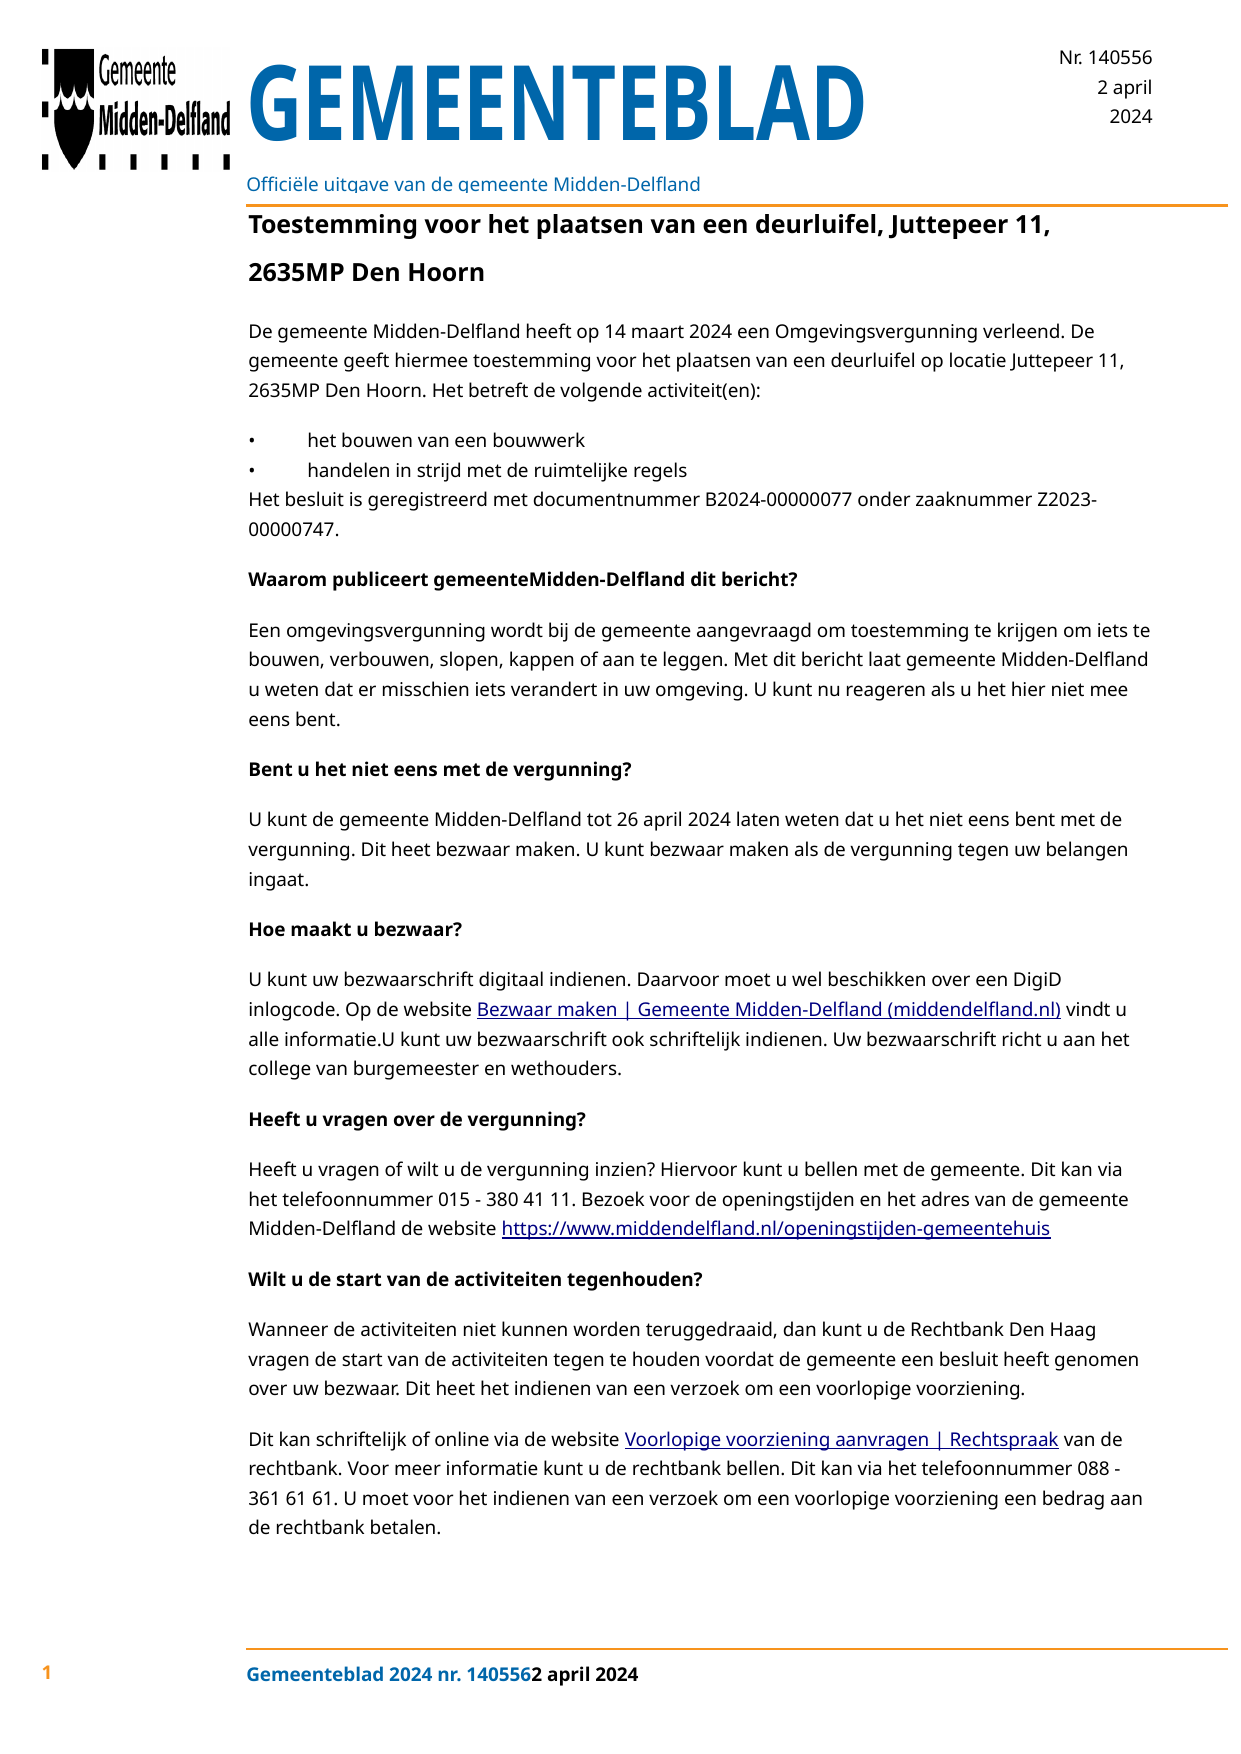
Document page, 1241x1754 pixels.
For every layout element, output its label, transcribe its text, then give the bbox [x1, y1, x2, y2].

text Bent u het niet eens met de vergunning? [248, 756, 1152, 782]
picture [41, 47, 231, 172]
text Heeft u vragen of wilt u de vergunning inzien? Hiervoor kunt u bellen met de gemeente. Dit kan via het telefoonnummer 015 - 380 41 11. Bezoek voor de openingstijden en het adres van de gemeente Midden-Delfland de website https://www.middendelfland.nl/openingstijden-gemeentehuis [248, 1156, 1152, 1241]
text Waarom publiceert gemeenteMidden-Delfland dit bericht? [248, 567, 1152, 592]
text Wanneer de activiteiten niet kunnen worden teruggedraaid, dan kunt u de Rechtbank Den Haag vragen de start van de activiteiten tegen te houden voordat de gemeente een besluit heeft genomen over uw bezwaar. Dit heet het indienen van een verzoek om een voorlopige voorziening. [248, 1316, 1152, 1401]
text De gemeente Midden-Delfland heeft op 14 maart 2024 een Omgevingsvergunning verleend. De gemeente geeft hiermee toestemming voor het plaatsen van een deurluifel op locatie Juttepeer 11, 2635MP Den Hoorn. Het betreft de volgende activiteit(en): [248, 318, 1152, 403]
text Dit kan schriftelijk of online via de website Voorlopige voorziening aanvragen | Rechtspraak van de rechtbank. Voor meer informatie kunt u de rechtbank bellen. Dit kan via het telefoonnummer 088 - 361 61 61. U moet voor het indienen van een verzoek om een voorlopige voorziening een bedrag aan de rechtbank betalen. [248, 1426, 1152, 1540]
text Toestemming voor het plaatsen van een deurluifel, Juttepeer 11, 2635MP Den Hoorn [248, 207, 1152, 288]
text U kunt uw bezwaarschrift digitaal indienen. Daarvoor moet u wel beschikken over een DigiD inlogcode. Op de website Bezwaar maken | Gemeente Midden-Delfland (middendelfland.nl) vindt u alle informatie.U kunt uw bezwaarschrift ook schriftelijk indienen. Uw bezwaarschrift richt u aan het college van burgemeester en wethouders. [248, 967, 1152, 1081]
text Wilt u de start van de activiteiten tegenhouden? [248, 1266, 1152, 1292]
text U kunt de gemeente Midden-Delfland tot 26 april 2024 laten weten dat u het niet eens bent met de vergunning. Dit heet bezwaar maken. U kunt bezwaar maken als de vergunning tegen uw belangen ingaat. [248, 807, 1152, 892]
text Het besluit is geregistreerd met documentnummer B2024-00000077 onder zaaknummer Z2023-00000747. [248, 487, 1152, 542]
text Hoe maakt u bezwaar? [248, 916, 1152, 942]
text Een omgevingsvergunning wordt bij de gemeente aangevraagd om toestemming te krijgen om iets te bouwen, verbouwen, slopen, kappen of aan te leggen. Met dit bericht laat gemeente Midden-Delfland u weten dat er misschien iets verandert in uw omgeving. U kunt nu reageren als u het hier niet mee eens bent. [248, 617, 1152, 732]
list het bouwen van een bouwwerk [248, 427, 1152, 453]
text Heeft u vragen over de vergunning? [248, 1106, 1152, 1132]
list handelen in strijd met de ruimtelijke regels [248, 457, 1152, 483]
